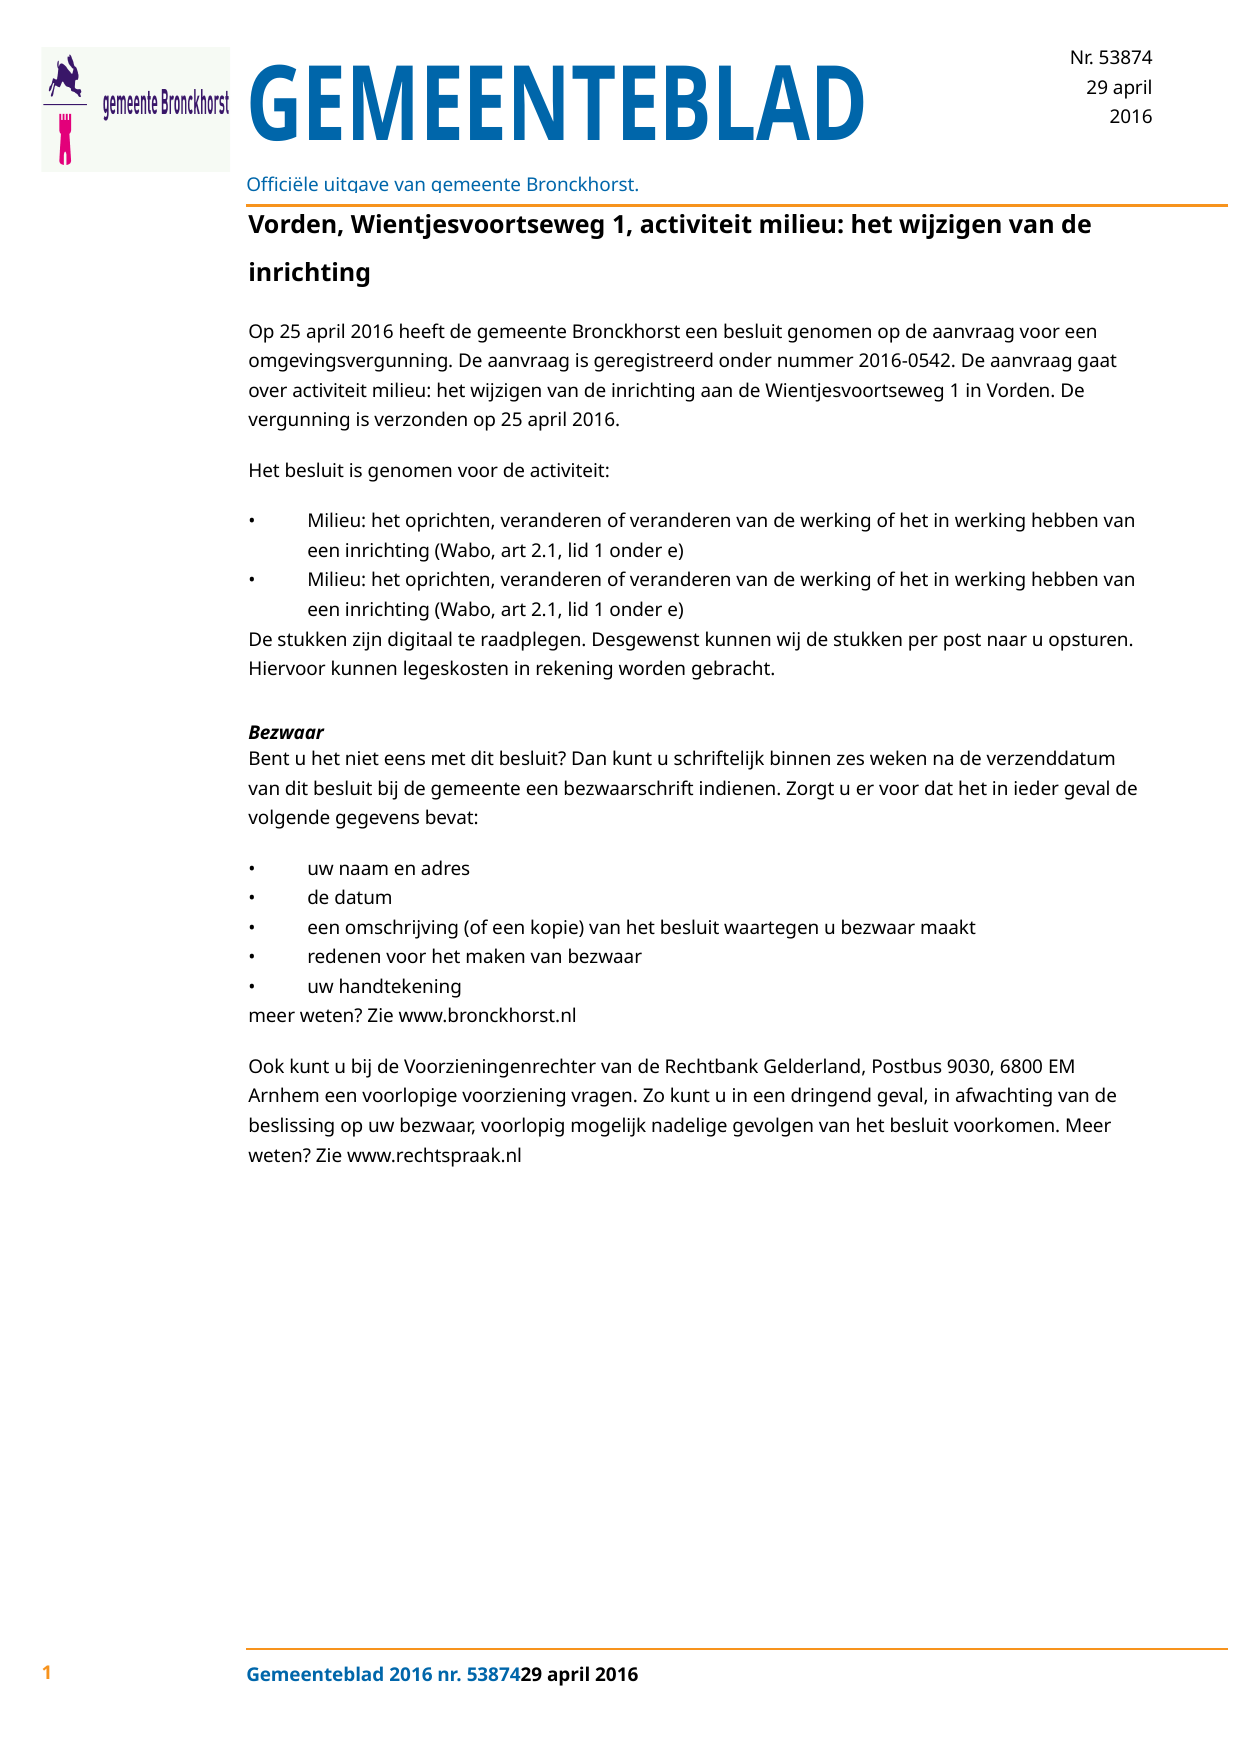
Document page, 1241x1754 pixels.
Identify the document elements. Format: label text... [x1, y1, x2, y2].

text meer weten? Zie www.bronckhorst.nl [248, 1003, 1152, 1028]
text Bent u het niet eens met dit besluit? Dan kunt u schriftelijk binnen zes weken na de verzenddatum van dit besluit bij de gemeente een bezwaarschrift indienen. Zorgt u er voor dat het in ieder geval de volgende gegevens bevat: [248, 745, 1152, 830]
list Milieu: het oprichten, veranderen of veranderen van de werking of het in werking hebben van een inrichting (Wabo, art 2.1, lid 1 onder e) [248, 567, 1152, 622]
list Milieu: het oprichten, veranderen of veranderen van de werking of het in werking hebben van een inrichting (Wabo, art 2.1, lid 1 onder e) [248, 507, 1152, 563]
text Bezwaar [248, 719, 1152, 745]
text Op 25 april 2016 heeft de gemeente Bronckhorst een besluit genomen op de aanvraag voor een omgevingsvergunning. De aanvraag is geregistreerd onder nummer 2016-0542. De aanvraag gaat over activiteit milieu: het wijzigen van de inrichting aan de Wientjesvoortseweg 1 in Vorden. De vergunning is verzonden op 25 april 2016. [248, 318, 1152, 432]
list uw handtekening [248, 973, 1152, 999]
list uw naam en adres [248, 855, 1152, 880]
list de datum [248, 884, 1152, 910]
list redenen voor het maken van bezwaar [248, 943, 1152, 969]
text Het besluit is genomen voor de activiteit: [248, 457, 1152, 483]
picture [41, 47, 231, 172]
text De stukken zijn digitaal te raadplegen. Desgewenst kunnen wij de stukken per post naar u opsturen. Hiervoor kunnen legeskosten in rekening worden gebracht. [248, 626, 1152, 681]
text Ook kunt u bij de Voorzieningenrechter van de Rechtbank Gelderland, Postbus 9030, 6800 EM Arnhem een voorlopige voorziening vragen. Zo kunt u in een dringend geval, in afwachting van de beslissing op uw bezwaar, voorlopig mogelijk nadelige gevolgen van het besluit voorkomen. Meer weten? Zie www.rechtspraak.nl [248, 1053, 1152, 1167]
text Vorden, Wientjesvoortseweg 1, activiteit milieu: het wijzigen van de inrichting [248, 207, 1152, 288]
list een omschrijving (of een kopie) van het besluit waartegen u bezwaar maakt [248, 914, 1152, 939]
